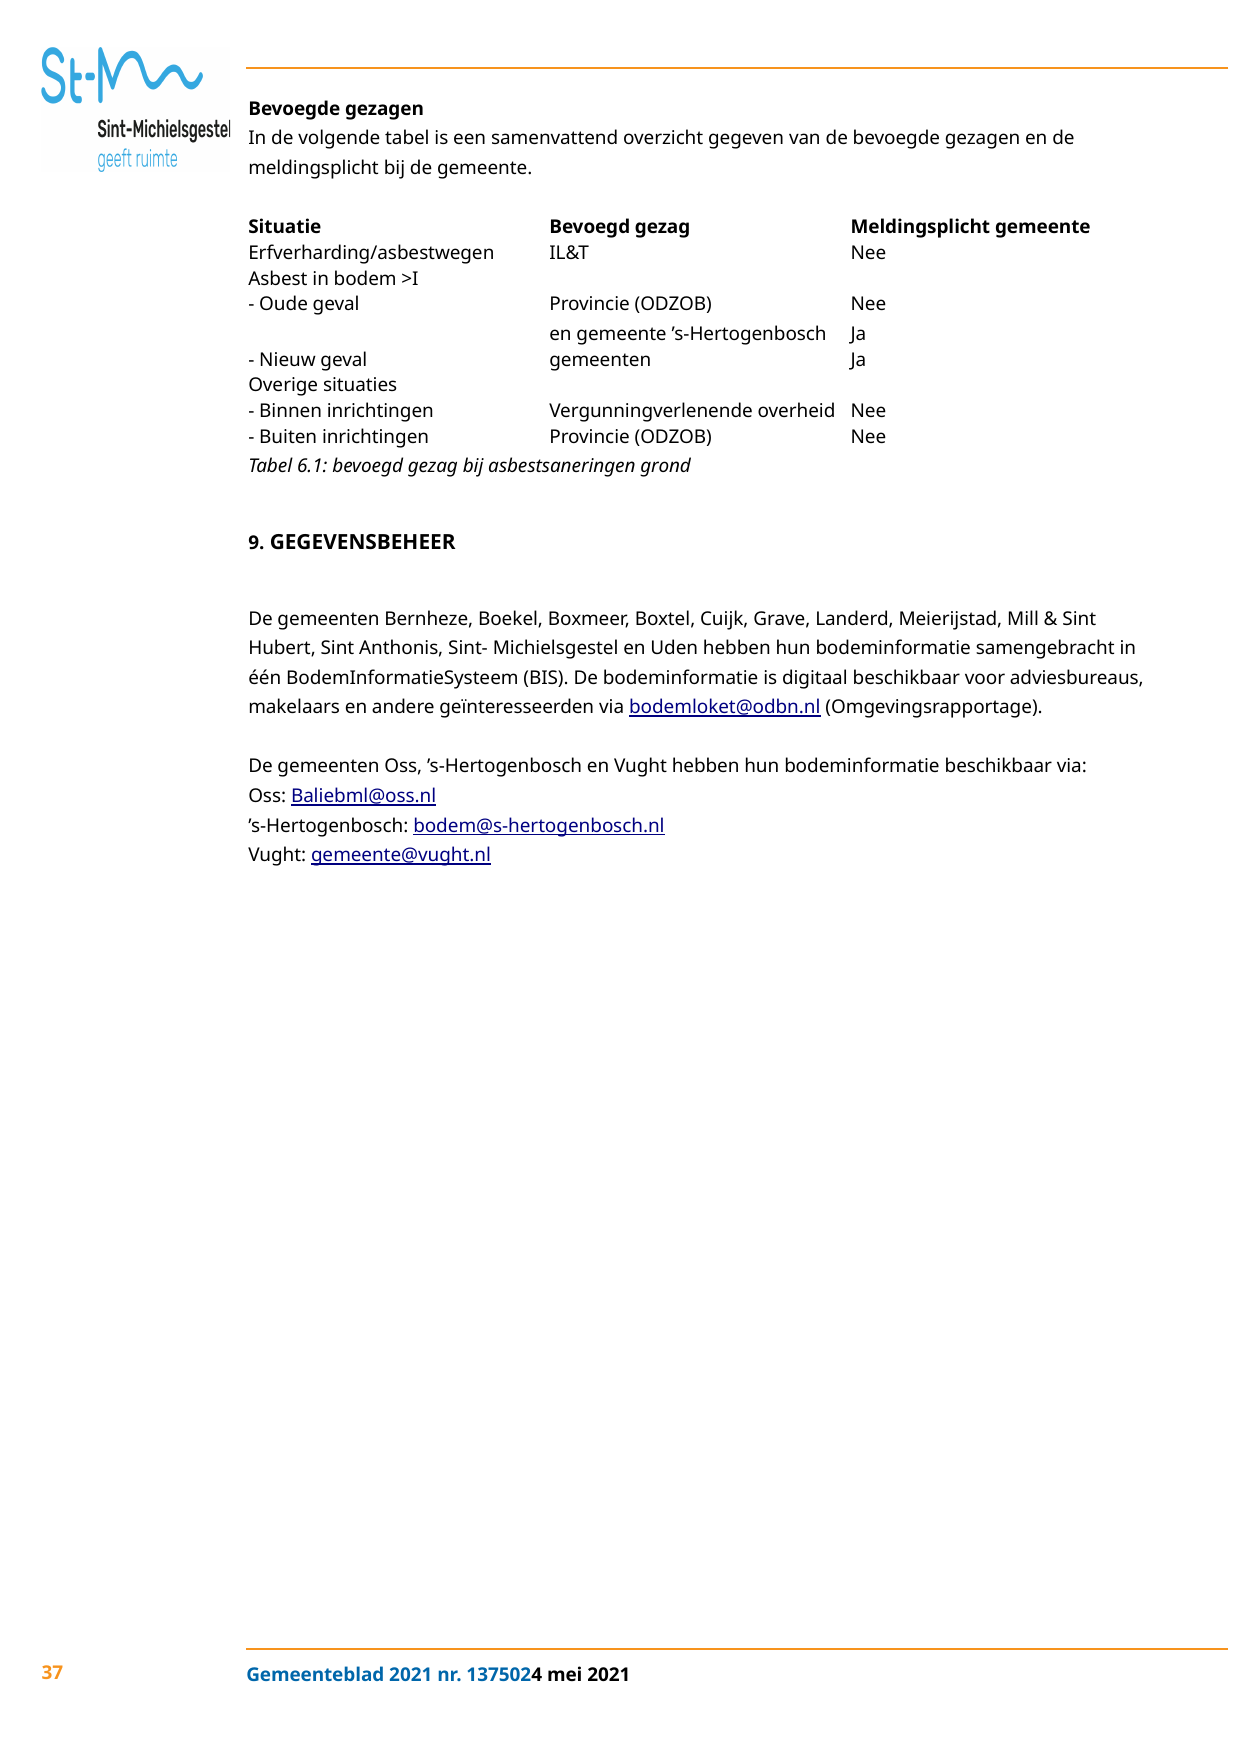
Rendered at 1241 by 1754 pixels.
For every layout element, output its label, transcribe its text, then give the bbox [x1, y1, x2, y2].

table_cell Vergunningverlenende overheid [549, 397, 850, 423]
table_cell Overige situaties [248, 371, 549, 397]
picture [41, 47, 231, 172]
table_header Bevoegd gezag [549, 213, 850, 239]
table_cell gemeenten [549, 346, 850, 371]
table_cell [850, 265, 1152, 290]
table_cell Nee [850, 397, 1152, 423]
table_cell IL&T [549, 239, 850, 265]
text Tabel 6.1: bevoegd gezag bij asbestsaneringen grond [248, 452, 1152, 478]
table_cell - Binnen inrichtingen [248, 397, 549, 423]
table_cell Nee [850, 239, 1152, 265]
table_cell [549, 371, 850, 397]
text De gemeenten Oss, ’s-Hertogenbosch en Vught hebben hun bodeminformatie beschikbaar via: [248, 753, 1152, 778]
table_cell - Buiten inrichtingen [248, 423, 549, 449]
table_cell [850, 371, 1152, 397]
table_cell - Nieuw geval [248, 346, 549, 371]
table_cell Asbest in bodem >I [248, 265, 549, 290]
table_header Meldingsplicht gemeente [850, 213, 1152, 239]
text Oss: Baliebml@oss.nl [248, 782, 1152, 808]
text 9. GEGEVENSBEHEER [248, 527, 1152, 556]
table_cell Ja [850, 346, 1152, 371]
table_header Situatie [248, 213, 549, 239]
table_cell Provincie (ODZOB) [549, 423, 850, 449]
table_cell [549, 265, 850, 290]
table_cell Provincie (ODZOB) en gemeente ’s-Hertogenbosch [549, 290, 850, 346]
table_cell Erfverharding/asbestwegen [248, 239, 549, 265]
text ’s-Hertogenbosch: bodem@s-hertogenbosch.nl [248, 812, 1152, 838]
table_cell - Oude geval [248, 290, 549, 346]
text Vught: gemeente@vught.nl [248, 841, 1152, 867]
text In de volgende tabel is een samenvattend overzicht gegeven van de bevoegde gezagen en de meldingsplicht bij de gemeente. [248, 124, 1152, 180]
text Bevoegde gezagen [248, 95, 1152, 121]
table_cell Nee [850, 423, 1152, 449]
table_cell Nee Ja [850, 290, 1152, 346]
text De gemeenten Bernheze, Boekel, Boxmeer, Boxtel, Cuijk, Grave, Landerd, Meierijstad, Mill & Sint Hubert, Sint Anthonis, Sint- Michielsgestel en Uden hebben hun bodeminformatie samengebracht in één BodemInformatieSysteem (BIS). De bodeminformatie is digitaal beschikbaar voor adviesbureaus, makelaars en andere geïnteresseerden via bodemloket@odbn.nl (Omgevingsrapportage). [248, 605, 1152, 719]
